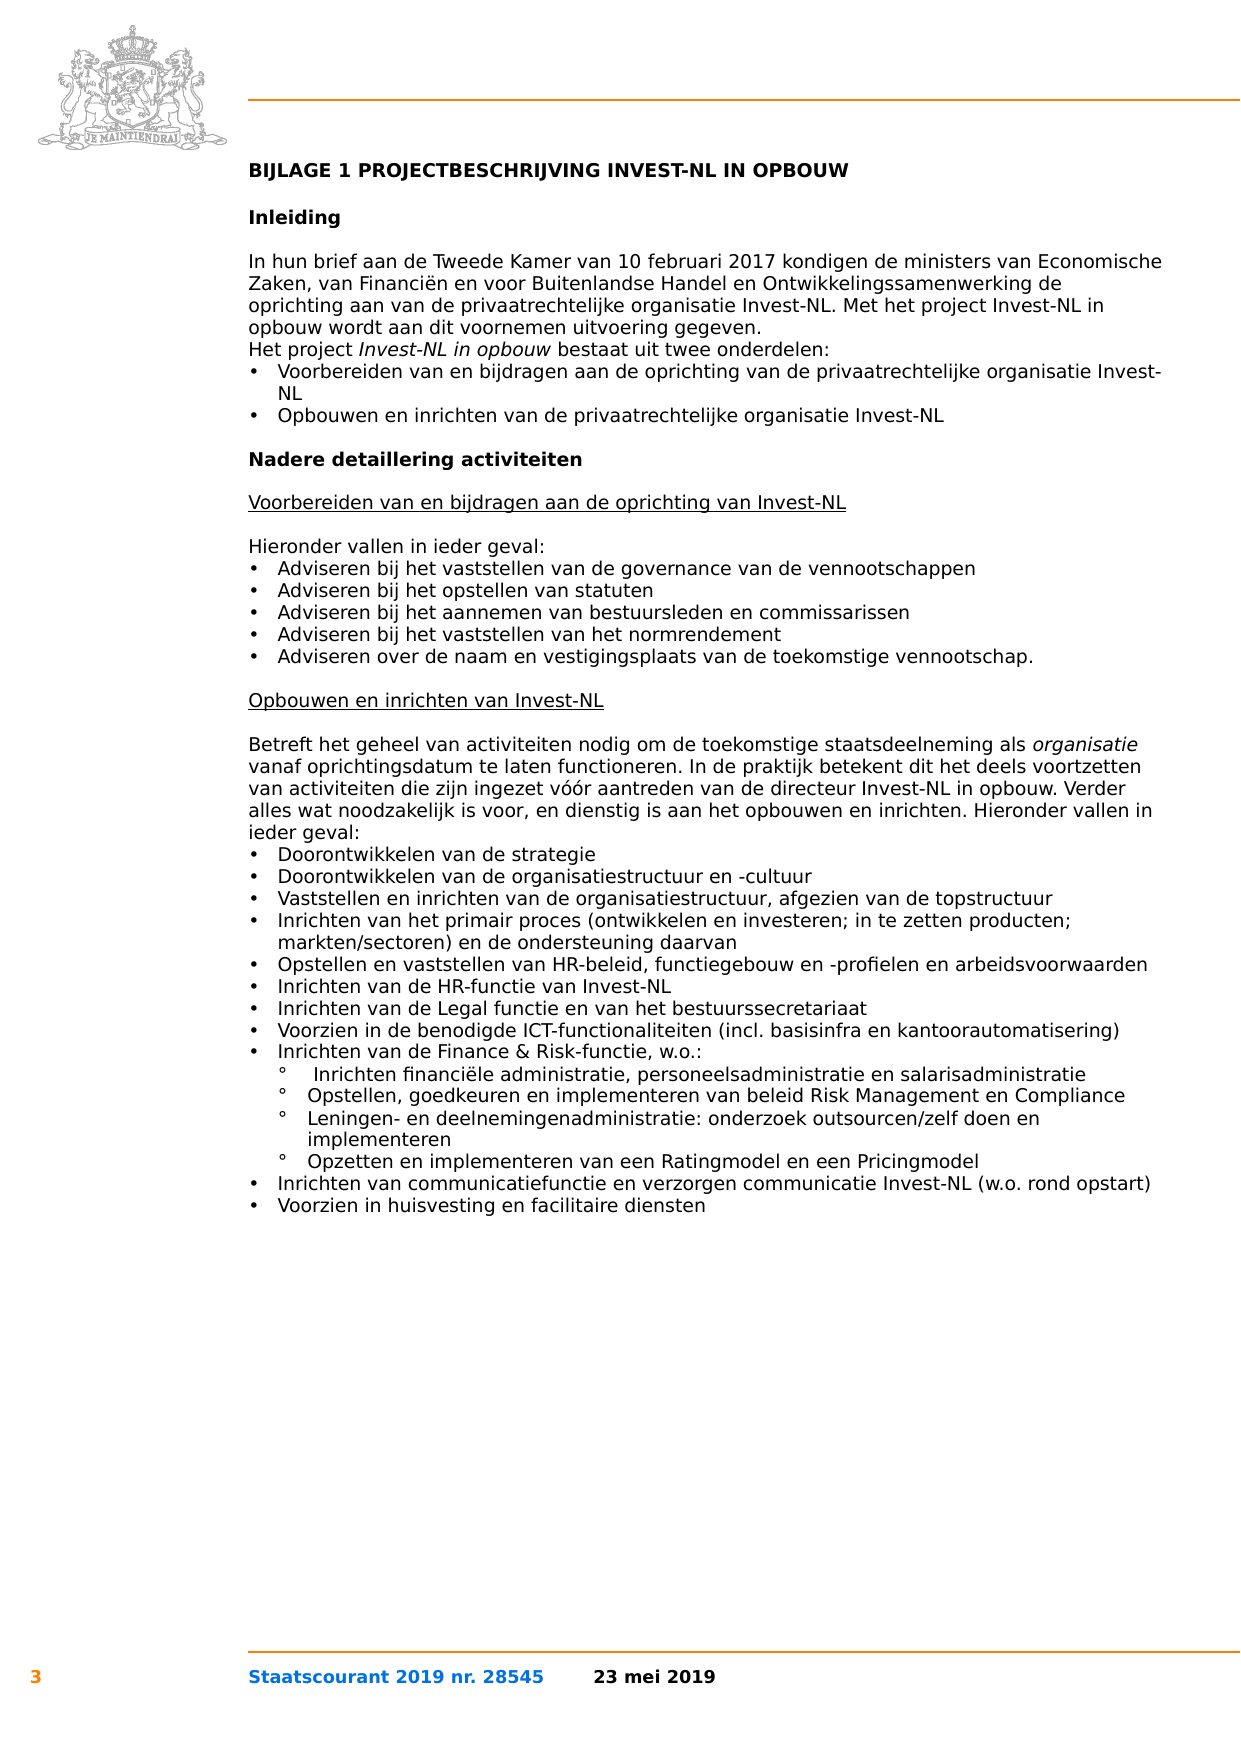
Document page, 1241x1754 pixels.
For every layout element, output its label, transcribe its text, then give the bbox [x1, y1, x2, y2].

text • Voorzien in huisvesting en facilitaire diensten [248, 1195, 1163, 1217]
text ° Opzetten en implementeren van een Ratingmodel en een Pricingmodel [278, 1151, 1163, 1173]
picture [38, 25, 227, 150]
text Het project Invest-NL in opbouw bestaat uit twee onderdelen: [248, 339, 1163, 361]
subtitle Voorbereiden van en bijdragen aan de oprichting van Invest-NL [248, 492, 1163, 514]
subtitle Opbouwen en inrichten van Invest-NL [248, 690, 1163, 712]
subtitle Inleiding [248, 207, 1163, 229]
text ° Inrichten financiële administratie, personeelsadministratie en salarisadministratie [278, 1063, 1163, 1085]
text • Voorbereiden van en bijdragen aan de oprichting van de privaatrechtelijke organisatie Invest-NL [248, 361, 1163, 404]
text • Inrichten van de Finance & Risk-functie, w.o.: [248, 1041, 1163, 1063]
text • Adviseren bij het vaststellen van het normrendement [248, 624, 1163, 646]
text • Opstellen en vaststellen van HR-beleid, functiegebouw en -profielen en arbeidsvoorwaarden [248, 953, 1163, 976]
text • Inrichten van de HR-functie van Invest-NL [248, 976, 1163, 997]
text • Voorzien in de benodigde ICT-functionaliteiten (incl. basisinfra en kantoorautomatisering) [248, 1019, 1163, 1041]
text Betreft het geheel van activiteiten nodig om de toekomstige staatsdeelneming als organisatie vanaf oprichtingsdatum te laten functioneren. In de praktijk betekent dit het deels voortzetten van activiteiten die zijn ingezet vóór aantreden van de directeur Invest-NL in opbouw. Verder alles wat noodzakelijk is voor, en dienstig is aan het opbouwen en inrichten. Hieronder vallen in ieder geval: [248, 734, 1163, 844]
text • Inrichten van communicatiefunctie en verzorgen communicatie Invest-NL (w.o. rond opstart) [248, 1173, 1163, 1195]
subtitle Nadere detaillering activiteiten [248, 448, 1163, 470]
text • Adviseren bij het opstellen van statuten [248, 580, 1163, 602]
text • Adviseren over de naam en vestigingsplaats van de toekomstige vennootschap. [248, 646, 1163, 668]
text • Opbouwen en inrichten van de privaatrechtelijke organisatie Invest-NL [248, 404, 1163, 427]
text In hun brief aan de Tweede Kamer van 10 februari 2017 kondigen de ministers van Economische Zaken, van Financiën en voor Buitenlandse Handel en Ontwikkelingssamenwerking de oprichting aan van de privaatrechtelijke organisatie Invest-NL. Met het project Invest-NL in opbouw wordt aan dit voornemen uitvoering gegeven. [248, 251, 1163, 339]
text • Inrichten van de Legal functie en van het bestuurssecretariaat [248, 997, 1163, 1019]
text ° Leningen- en deelnemingenadministratie: onderzoek outsourcen/zelf doen en implementeren [278, 1107, 1163, 1151]
text ° Opstellen, goedkeuren en implementeren van beleid Risk Management en Compliance [278, 1085, 1163, 1107]
text • Doorontwikkelen van de organisatiestructuur en -cultuur [248, 866, 1163, 888]
text • Adviseren bij het vaststellen van de governance van de vennootschappen [248, 558, 1163, 580]
text • Adviseren bij het aannemen van bestuursleden en commissarissen [248, 602, 1163, 624]
text • Vaststellen en inrichten van de organisatiestructuur, afgezien van de topstructuur [248, 888, 1163, 909]
text • Doorontwikkelen van de strategie [248, 844, 1163, 866]
subtitle BIJLAGE 1 PROJECTBESCHRIJVING INVEST-NL IN OPBOUW [248, 160, 1163, 182]
text Hieronder vallen in ieder geval: [248, 536, 1163, 558]
text • Inrichten van het primair proces (ontwikkelen en investeren; in te zetten producten; markten/sectoren) en de ondersteuning daarvan [248, 909, 1163, 953]
